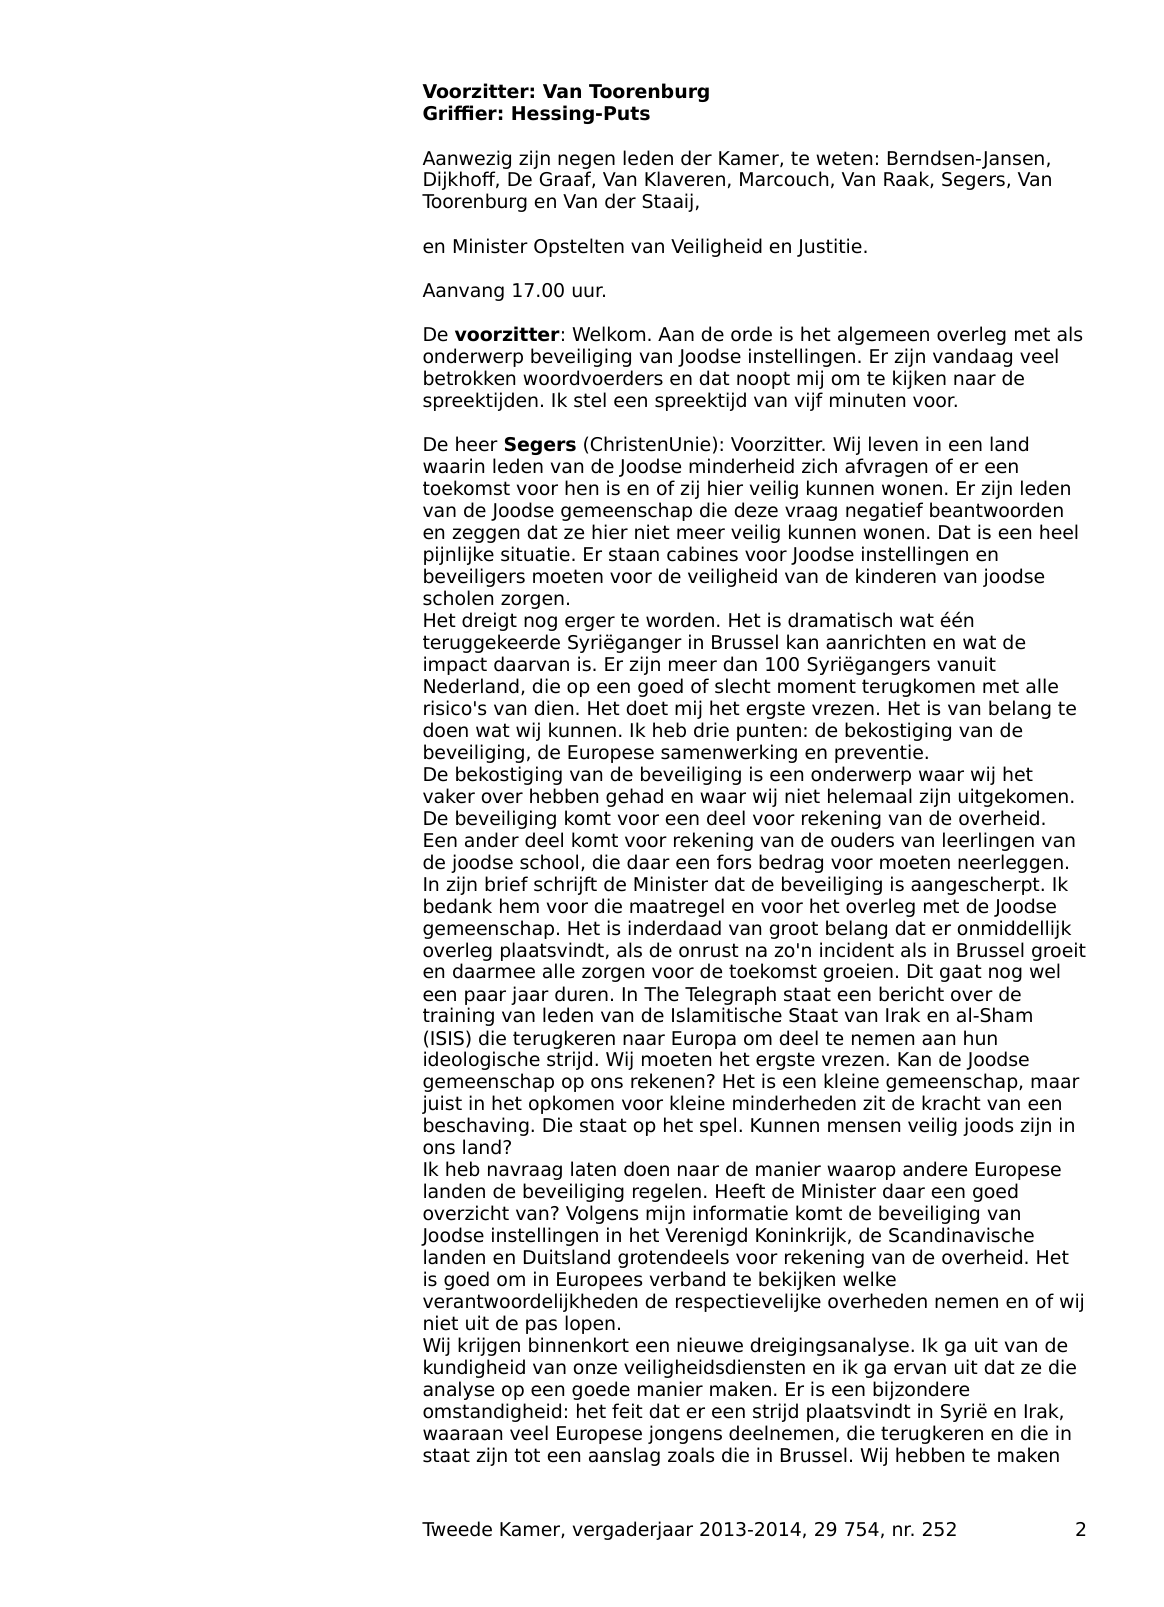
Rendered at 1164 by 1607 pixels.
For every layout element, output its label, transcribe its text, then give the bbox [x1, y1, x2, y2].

text en Minister Opstelten van Veiligheid en Justitie. [422, 236, 1087, 257]
text De voorzitter: Welkom. Aan de orde is het algemeen overleg met als onderwerp beveiliging van Joodse instellingen. Er zijn vandaag veel betrokken woordvoerders en dat noopt mij om te kijken naar de spreektijden. Ik stel een spreektijd van vijf minuten voor. [422, 324, 1087, 412]
text Het dreigt nog erger te worden. Het is dramatisch wat één teruggekeerde Syriëganger in Brussel kan aanrichten en wat de impact daarvan is. Er zijn meer dan 100 Syriëgangers vanuit Nederland, die op een goed of slecht moment terugkomen met alle risico's van dien. Het doet mij het ergste vrezen. Het is van belang te doen wat wij kunnen. Ik heb drie punten: de bekostiging van de beveiliging, de Europese samenwerking en preventie. [422, 610, 1087, 764]
text Griffier: Hessing-Puts [422, 103, 1087, 125]
text De heer Segers (ChristenUnie): Voorzitter. Wij leven in een land waarin leden van de Joodse minderheid zich afvragen of er een toekomst voor hen is en of zij hier veilig kunnen wonen. Er zijn leden van de Joodse gemeenschap die deze vraag negatief beantwoorden en zeggen dat ze hier niet meer veilig kunnen wonen. Dat is een heel pijnlijke situatie. Er staan cabines voor Joodse instellingen en beveiligers moeten voor de veiligheid van de kinderen van joodse scholen zorgen. [422, 434, 1087, 610]
text Voorzitter: Van Toorenburg [422, 81, 1087, 103]
text Wij krijgen binnenkort een nieuwe dreigingsanalyse. Ik ga uit van de kundigheid van onze veiligheidsdiensten en ik ga ervan uit dat ze die analyse op een goede manier maken. Er is een bijzondere omstandigheid: het feit dat er een strijd plaatsvindt in Syrië en Irak, waaraan veel Europese jongens deelnemen, die terugkeren en die in staat zijn tot een aanslag zoals die in Brussel. Wij hebben te maken [422, 1335, 1087, 1467]
text Aanwezig zijn negen leden der Kamer, te weten: Berndsen-Jansen, Dijkhoff, De Graaf, Van Klaveren, Marcouch, Van Raak, Segers, Van Toorenburg en Van der Staaij, [422, 147, 1087, 213]
text Aanvang 17.00 uur. [422, 280, 1087, 302]
text Ik heb navraag laten doen naar de manier waarop andere Europese landen de beveiliging regelen. Heeft de Minister daar een goed overzicht van? Volgens mijn informatie komt de beveiliging van Joodse instellingen in het Verenigd Koninkrijk, de Scandinavische landen en Duitsland grotendeels voor rekening van de overheid. Het is goed om in Europees verband te bekijken welke verantwoordelijkheden de respectievelijke overheden nemen en of wij niet uit de pas lopen. [422, 1159, 1087, 1335]
text De bekostiging van de beveiliging is een onderwerp waar wij het vaker over hebben gehad en waar wij niet helemaal zijn uitgekomen. De beveiliging komt voor een deel voor rekening van de overheid. Een ander deel komt voor rekening van de ouders van leerlingen van de joodse school, die daar een fors bedrag voor moeten neerleggen. In zijn brief schrijft de Minister dat de beveiliging is aangescherpt. Ik bedank hem voor die maatregel en voor het overleg met de Joodse gemeenschap. Het is inderdaad van groot belang dat er onmiddellijk overleg plaatsvindt, als de onrust na zo'n incident als in Brussel groeit en daarmee alle zorgen voor de toekomst groeien. Dit gaat nog wel een paar jaar duren. In The Telegraph staat een bericht over de training van leden van de Islamitische Staat van Irak en al-Sham (ISIS) die terugkeren naar Europa om deel te nemen aan hun ideologische strijd. Wij moeten het ergste vrezen. Kan de Joodse gemeenschap op ons rekenen? Het is een kleine gemeenschap, maar juist in het opkomen voor kleine minderheden zit de kracht van een beschaving. Die staat op het spel. Kunnen mensen veilig joods zijn in ons land? [422, 764, 1087, 1159]
